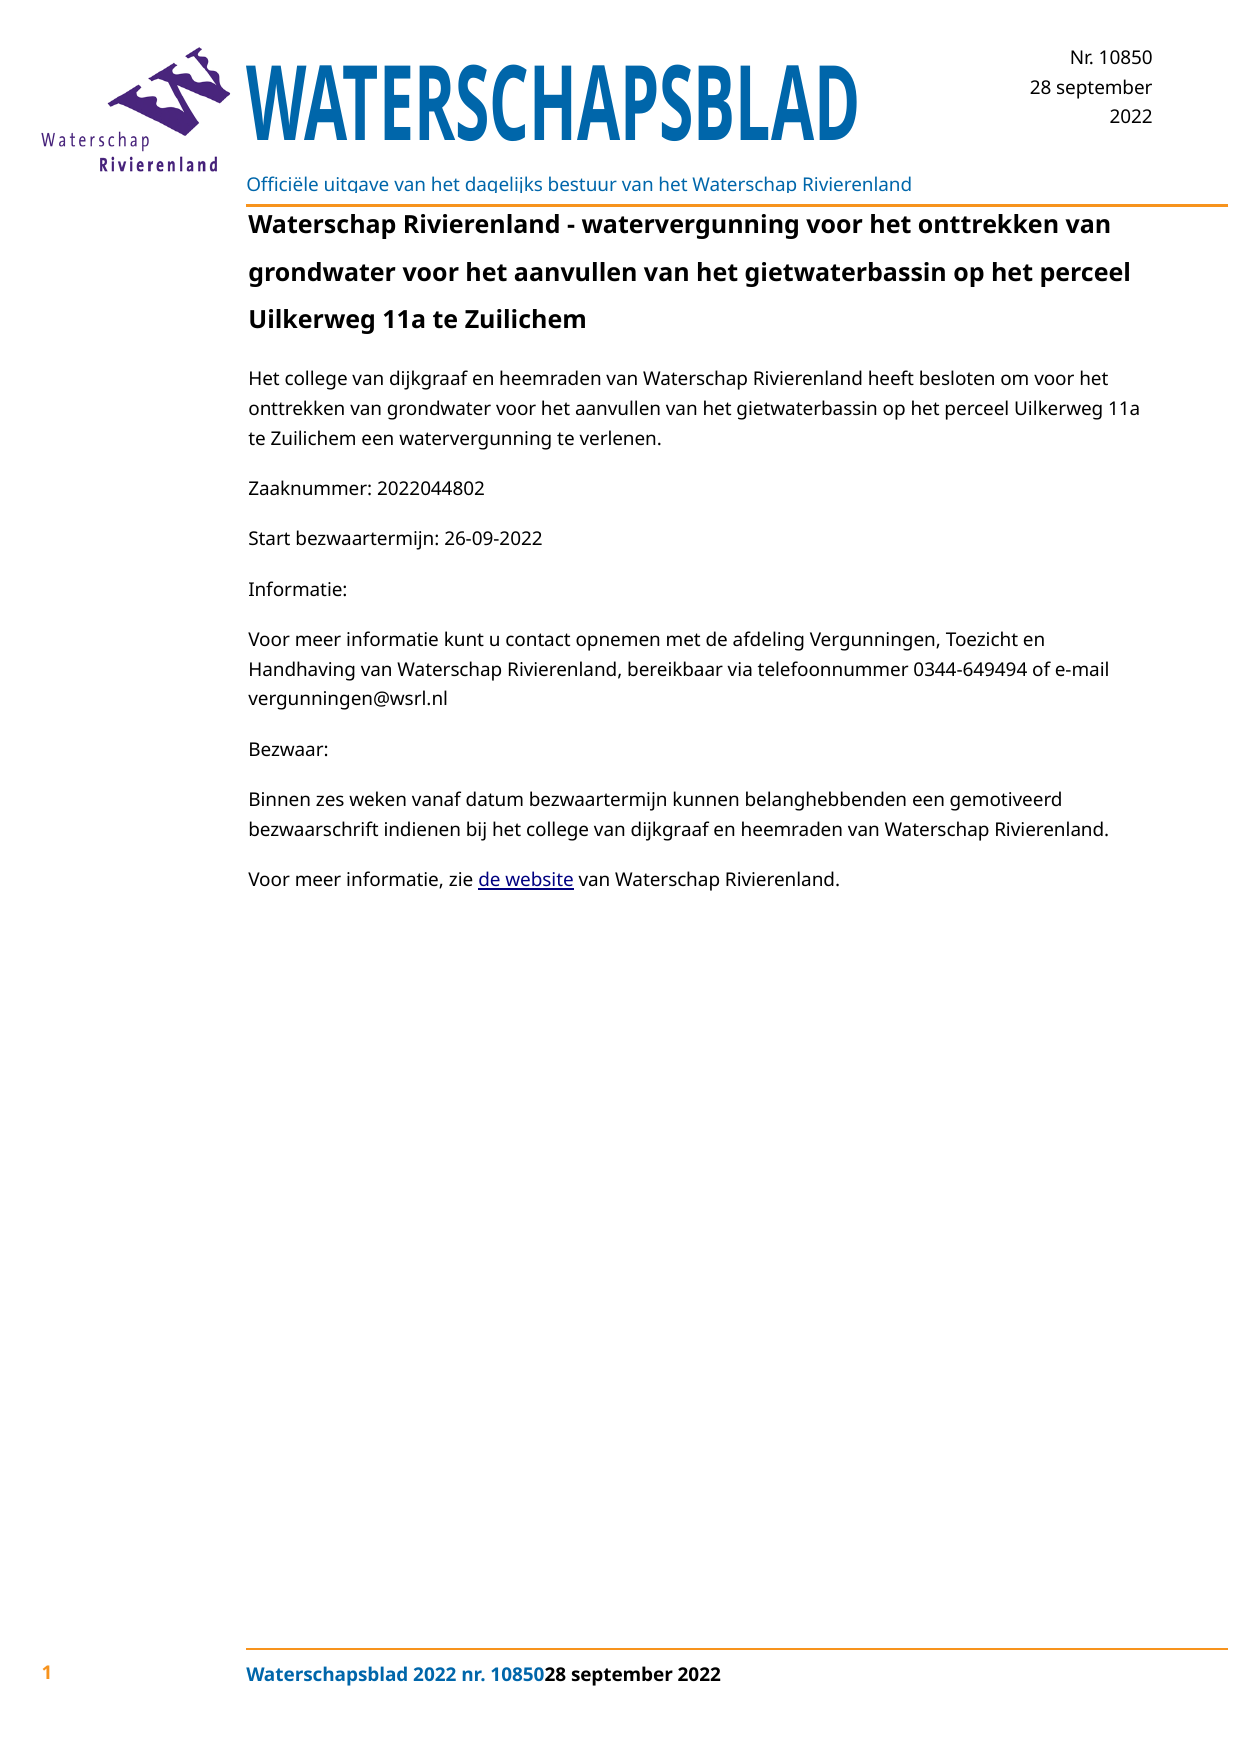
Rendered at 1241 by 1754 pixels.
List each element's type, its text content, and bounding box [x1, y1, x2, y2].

text Voor meer informatie kunt u contact opnemen met de afdeling Vergunningen, Toezicht en Handhaving van Waterschap Rivierenland, bereikbaar via telefoonnummer 0344-649494 of e-mail vergunningen@wsrl.nl [248, 626, 1152, 711]
picture [41, 47, 231, 172]
text Start bezwaartermijn: 26-09-2022 [248, 526, 1152, 551]
text Informatie: [248, 576, 1152, 602]
text Binnen zes weken vanaf datum bezwaartermijn kunnen belanghebbenden een gemotiveerd bezwaarschrift indienen bij het college van dijkgraaf en heemraden van Waterschap Rivierenland. [248, 786, 1152, 842]
text Bezwaar: [248, 736, 1152, 762]
text Zaaknummer: 2022044802 [248, 475, 1152, 501]
text Waterschap Rivierenland - watervergunning voor het onttrekken van grondwater voor het aanvullen van het gietwaterbassin op het perceel Uilkerweg 11a te Zuilichem [248, 207, 1152, 336]
text Voor meer informatie, zie de website van Waterschap Rivierenland. [248, 866, 1152, 892]
text Het college van dijkgraaf en heemraden van Waterschap Rivierenland heeft besloten om voor het onttrekken van grondwater voor het aanvullen van het gietwaterbassin op het perceel Uilkerweg 11a te Zuilichem een watervergunning te verlenen. [248, 366, 1152, 450]
